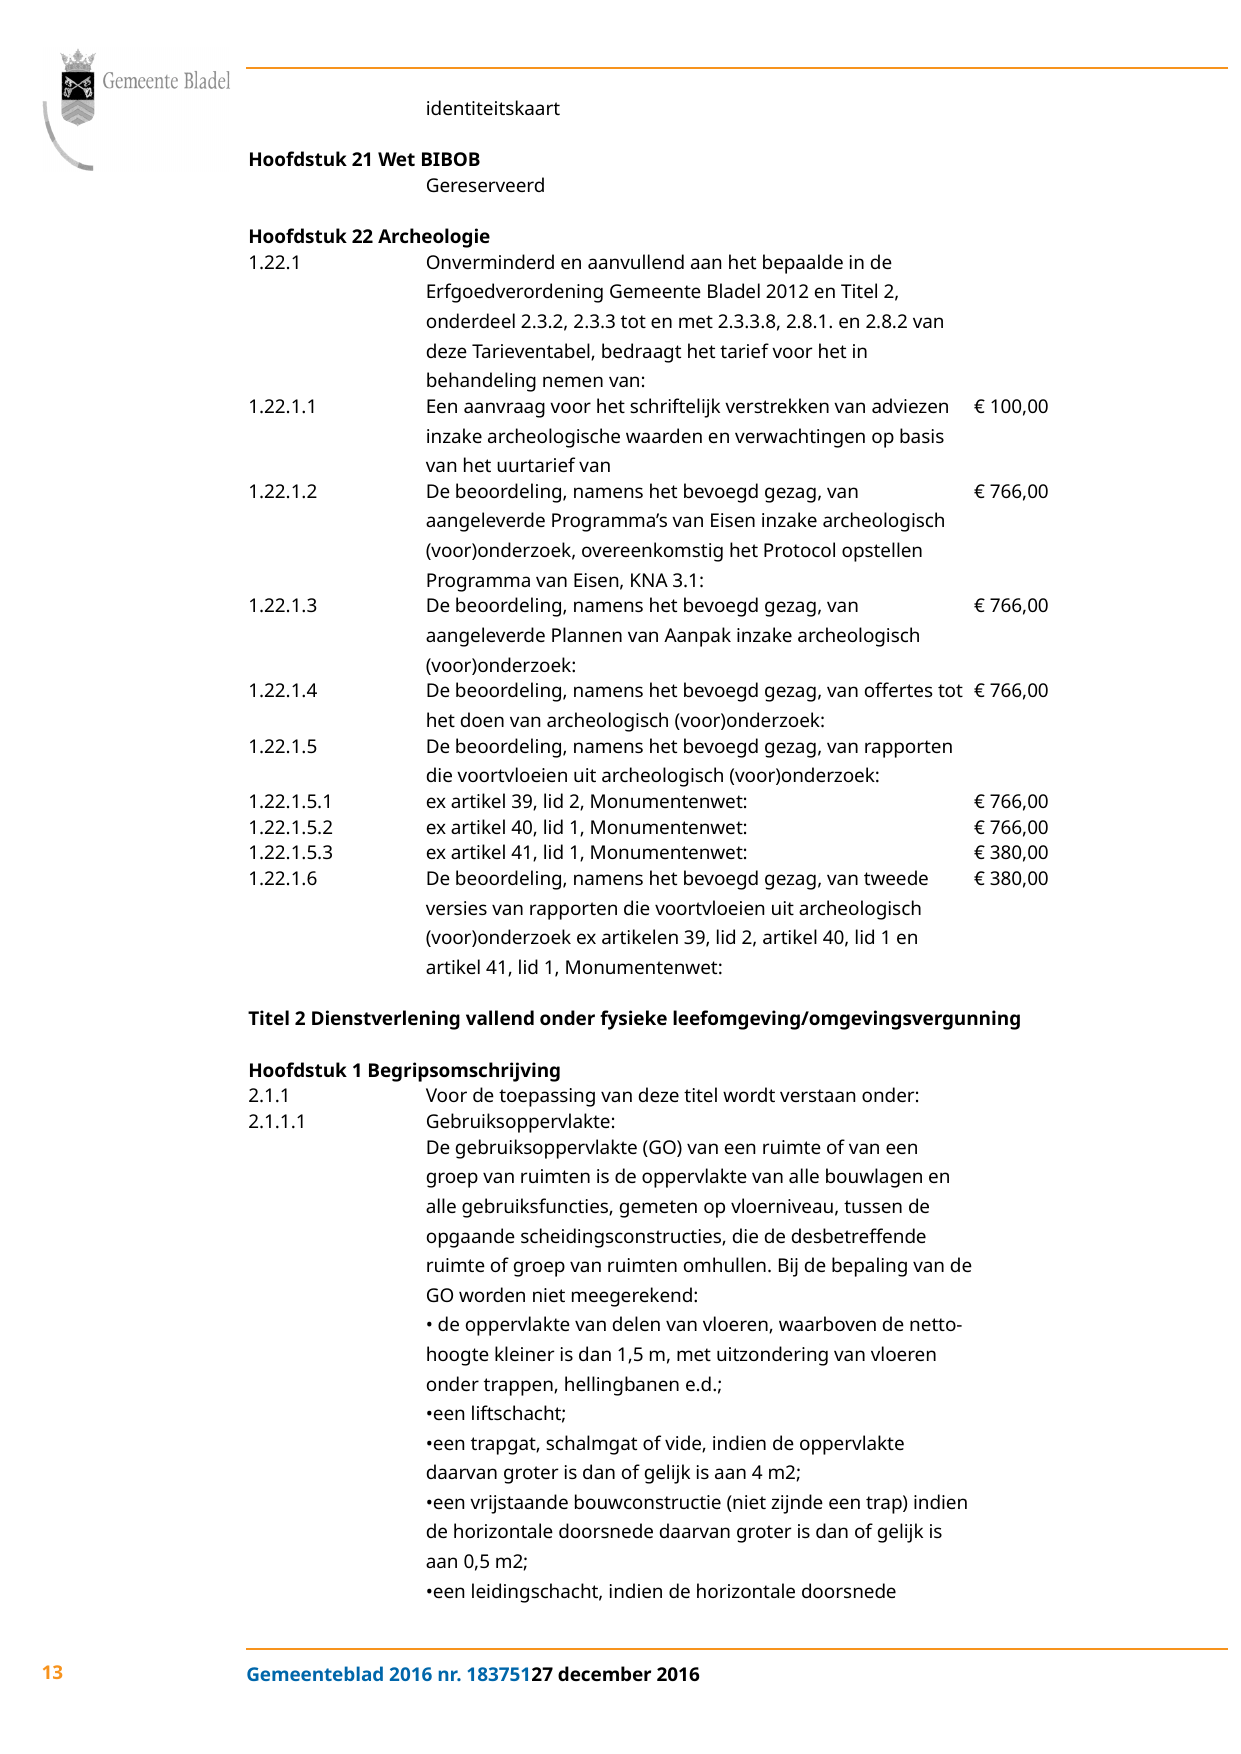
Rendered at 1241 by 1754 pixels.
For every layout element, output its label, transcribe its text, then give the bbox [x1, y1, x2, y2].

table_cell 1.22.1.2 [248, 478, 426, 593]
table_cell Voor de toepassing van deze titel wordt verstaan onder: [426, 1083, 974, 1108]
table_cell [248, 172, 426, 198]
table_cell € 766,00 [974, 814, 1152, 839]
table_cell 1.22.1.3 [248, 593, 426, 677]
table_cell € 766,00 [974, 788, 1152, 814]
table_cell [974, 198, 1152, 223]
table_cell € 100,00 [974, 393, 1152, 478]
table_cell 1.22.1.6 [248, 865, 426, 980]
table_cell € 766,00 [974, 678, 1152, 733]
picture [41, 47, 231, 172]
table_cell [974, 1134, 1152, 1604]
table_cell [974, 1083, 1152, 1108]
table_cell [974, 980, 1152, 1006]
table_cell Hoofdstuk 1 Begripsomschrijving [248, 1057, 1152, 1083]
table_cell De gebruiksoppervlakte (GO) van een ruimte of van een groep van ruimten is de oppervlakte van alle bouwlagen en alle gebruiksfuncties, gemeten op vloerniveau, tussen de opgaande scheidingsconstructies, die de desbetreffende ruimte of groep van ruimten omhullen. Bij de bepaling van de GO worden niet meegerekend: • de oppervlakte van delen van vloeren, waarboven de netto-hoogte kleiner is dan 1,5 m, met uitzondering van vloeren onder trappen, hellingbanen e.d.; •een liftschacht; •een trapgat, schalmgat of vide, indien de oppervlakte daarvan groter is dan of gelijk is aan 4 m2; •een vrijstaande bouwconstructie (niet zijnde een trap) indien de horizontale doorsnede daarvan groter is dan of gelijk is aan 0,5 m2; •een leidingschacht, indien de horizontale doorsnede [426, 1134, 974, 1604]
table_cell 1.22.1.1 [248, 393, 426, 478]
table_cell [248, 95, 426, 121]
table_cell ex artikel 41, lid 1, Monumentenwet: [426, 840, 974, 865]
table_cell [974, 1109, 1152, 1134]
table_cell [248, 980, 426, 1006]
table_cell [974, 733, 1152, 788]
table_cell Hoofdstuk 21 Wet BIBOB [248, 146, 1152, 172]
table_cell ex artikel 40, lid 1, Monumentenwet: [426, 814, 974, 839]
table_cell [426, 980, 974, 1006]
table_cell De beoordeling, namens het bevoegd gezag, van aangeleverde Plannen van Aanpak inzake archeologisch (voor)onderzoek: [426, 593, 974, 677]
table_cell 1.22.1.5.2 [248, 814, 426, 839]
table_cell Onverminderd en aanvullend aan het bepaalde in de Erfgoedverordening Gemeente Bladel 2012 en Titel 2, onderdeel 2.3.2, 2.3.3 tot en met 2.3.3.8, 2.8.1. en 2.8.2 van deze Tarieventabel, bedraagt het tarief voor het in behandeling nemen van: [426, 249, 974, 393]
table_cell De beoordeling, namens het bevoegd gezag, van offertes tot het doen van archeologisch (voor)onderzoek: [426, 678, 974, 733]
table_cell ex artikel 39, lid 2, Monumentenwet: [426, 788, 974, 814]
table_cell 1.22.1.5.1 [248, 788, 426, 814]
table_cell [974, 172, 1152, 198]
table_cell 1.22.1.4 [248, 678, 426, 733]
table_cell De beoordeling, namens het bevoegd gezag, van rapporten die voortvloeien uit archeologisch (voor)onderzoek: [426, 733, 974, 788]
table_cell [248, 1031, 426, 1057]
table_cell Gebruiksoppervlakte: [426, 1109, 974, 1134]
table_cell [426, 198, 974, 223]
table_cell 1.22.1 [248, 249, 426, 393]
table_cell [974, 249, 1152, 393]
table_cell [426, 121, 974, 146]
table_cell € 380,00 [974, 865, 1152, 980]
table_cell [248, 1134, 426, 1604]
table_cell De beoordeling, namens het bevoegd gezag, van aangeleverde Programma’s van Eisen inzake archeologisch (voor)onderzoek, overeenkomstig het Protocol opstellen Programma van Eisen, KNA 3.1: [426, 478, 974, 593]
table_cell 1.22.1.5.3 [248, 840, 426, 865]
table_cell Titel 2 Dienstverlening vallend onder fysieke leefomgeving/omgevingsvergunning [248, 1006, 1152, 1031]
table_cell € 766,00 [974, 593, 1152, 677]
table_cell [974, 1031, 1152, 1057]
table_cell [426, 1031, 974, 1057]
table_cell [974, 95, 1152, 121]
table_cell [974, 121, 1152, 146]
table_cell identiteitskaart [426, 95, 974, 121]
table_cell De beoordeling, namens het bevoegd gezag, van tweede versies van rapporten die voortvloeien uit archeologisch (voor)onderzoek ex artikelen 39, lid 2, artikel 40, lid 1 en artikel 41, lid 1, Monumentenwet: [426, 865, 974, 980]
table_cell 1.22.1.5 [248, 733, 426, 788]
table_cell € 380,00 [974, 840, 1152, 865]
table_cell 2.1.1 [248, 1083, 426, 1108]
table_cell [248, 121, 426, 146]
table_cell 2.1.1.1 [248, 1109, 426, 1134]
table_cell Hoofdstuk 22 Archeologie [248, 224, 1152, 249]
table_cell [248, 198, 426, 223]
table_cell Een aanvraag voor het schriftelijk verstrekken van adviezen inzake archeologische waarden en verwachtingen op basis van het uurtarief van [426, 393, 974, 478]
table_cell € 766,00 [974, 478, 1152, 593]
table_cell Gereserveerd [426, 172, 974, 198]
